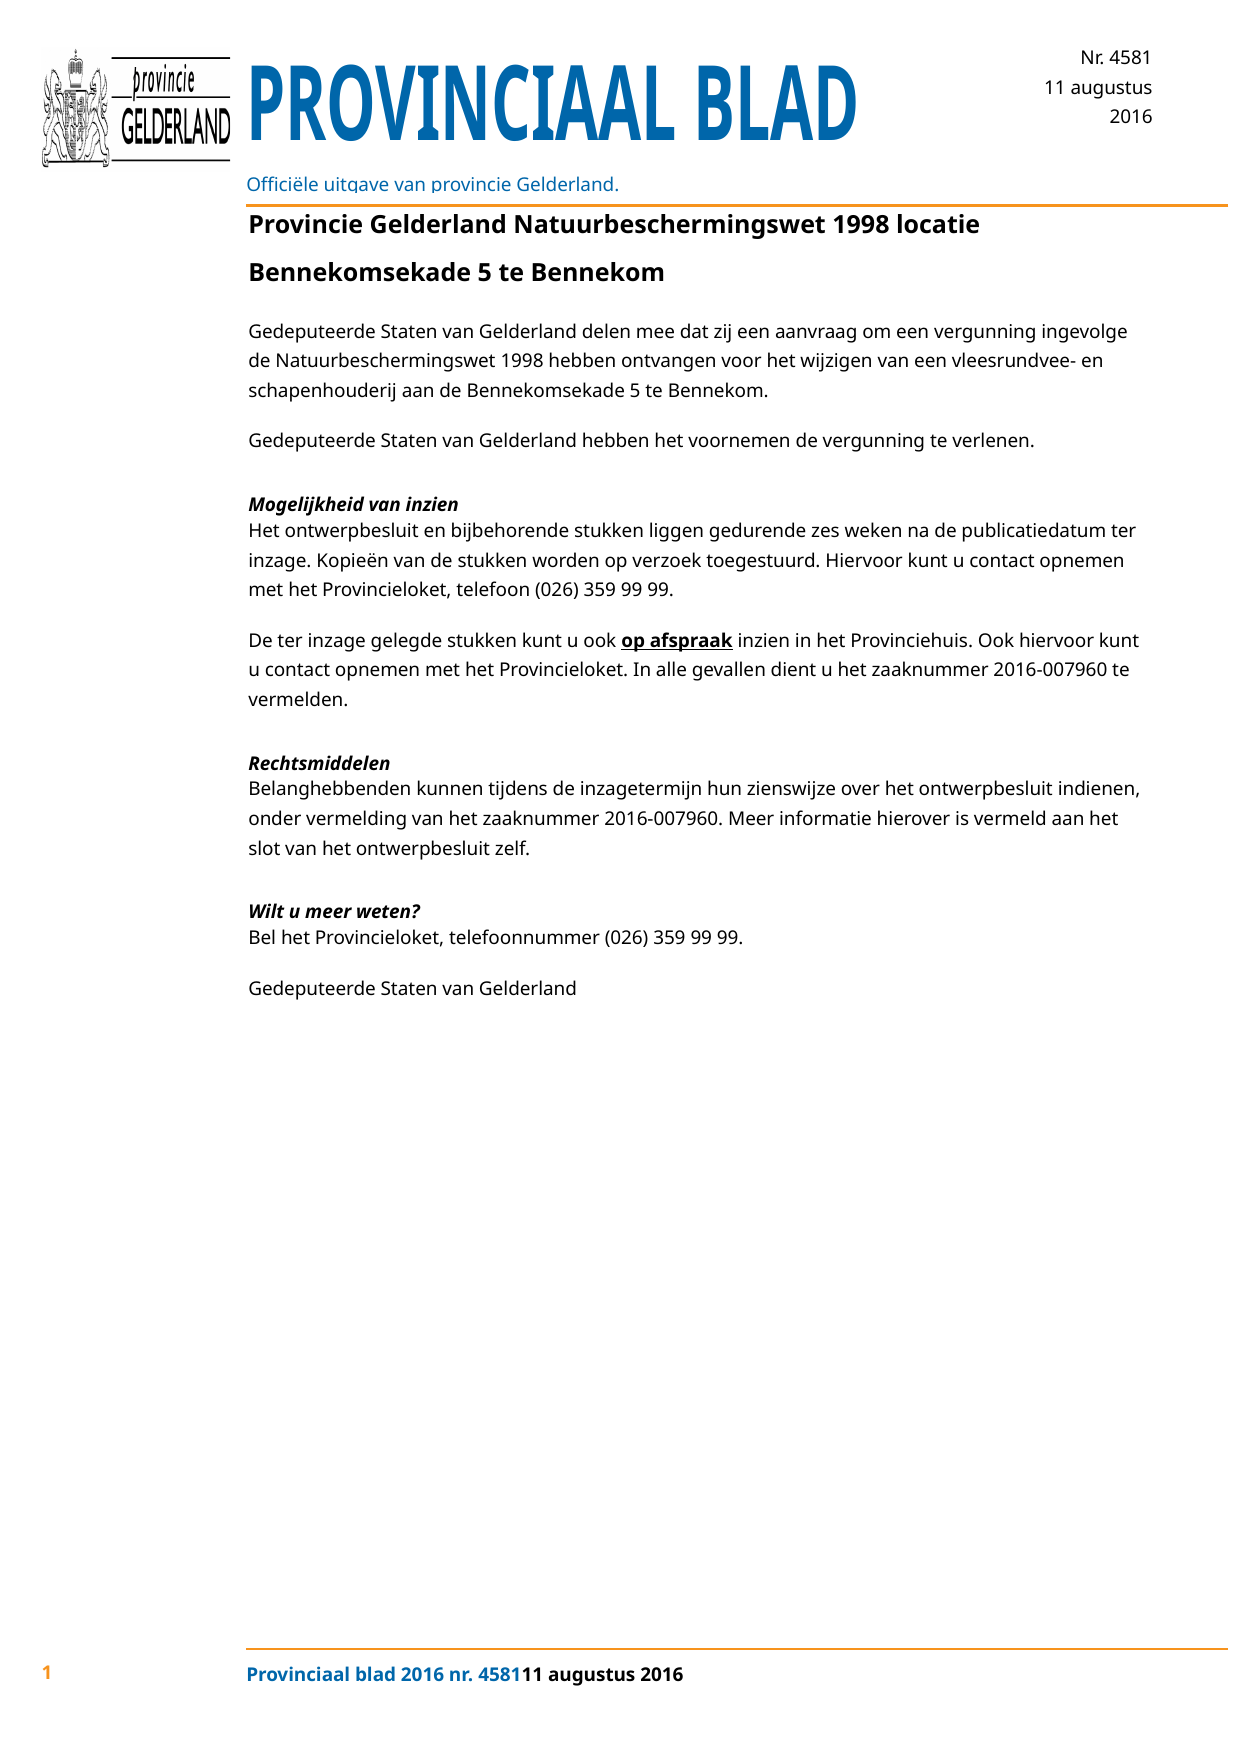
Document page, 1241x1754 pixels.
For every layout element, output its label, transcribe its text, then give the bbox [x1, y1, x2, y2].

text Gedeputeerde Staten van Gelderland [248, 975, 1152, 1001]
text Provincie Gelderland Natuurbeschermingswet 1998 locatie Bennekomsekade 5 te Bennekom [248, 207, 1152, 288]
text Rechtsmiddelen [248, 750, 1152, 776]
text Mogelijkheid van inzien [248, 491, 1152, 517]
text Gedeputeerde Staten van Gelderland hebben het voornemen de vergunning te verlenen. [248, 427, 1152, 453]
text Wilt u meer weten? [248, 899, 1152, 924]
text De ter inzage gelegde stukken kunt u ook op afspraak inzien in het Provinciehuis. Ook hiervoor kunt u contact opnemen met het Provincieloket. In alle gevallen dient u het zaaknummer 2016-007960 te vermelden. [248, 627, 1152, 712]
text Belanghebbenden kunnen tijdens de inzagetermijn hun zienswijze over het ontwerpbesluit indienen, onder vermelding van het zaaknummer 2016-007960. Meer informatie hierover is vermeld aan het slot van het ontwerpbesluit zelf. [248, 776, 1152, 861]
text Gedeputeerde Staten van Gelderland delen mee dat zij een aanvraag om een vergunning ingevolge de Natuurbeschermingswet 1998 hebben ontvangen voor het wijzigen van een vleesrundvee- en schapenhouderij aan de Bennekomsekade 5 te Bennekom. [248, 318, 1152, 403]
text Het ontwerpbesluit en bijbehorende stukken liggen gedurende zes weken na de publicatiedatum ter inzage. Kopieën van de stukken worden op verzoek toegestuurd. Hiervoor kunt u contact opnemen met het Provincieloket, telefoon (026) 359 99 99. [248, 517, 1152, 602]
text Bel het Provincieloket, telefoonnummer (026) 359 99 99. [248, 924, 1152, 950]
picture [41, 47, 231, 172]
